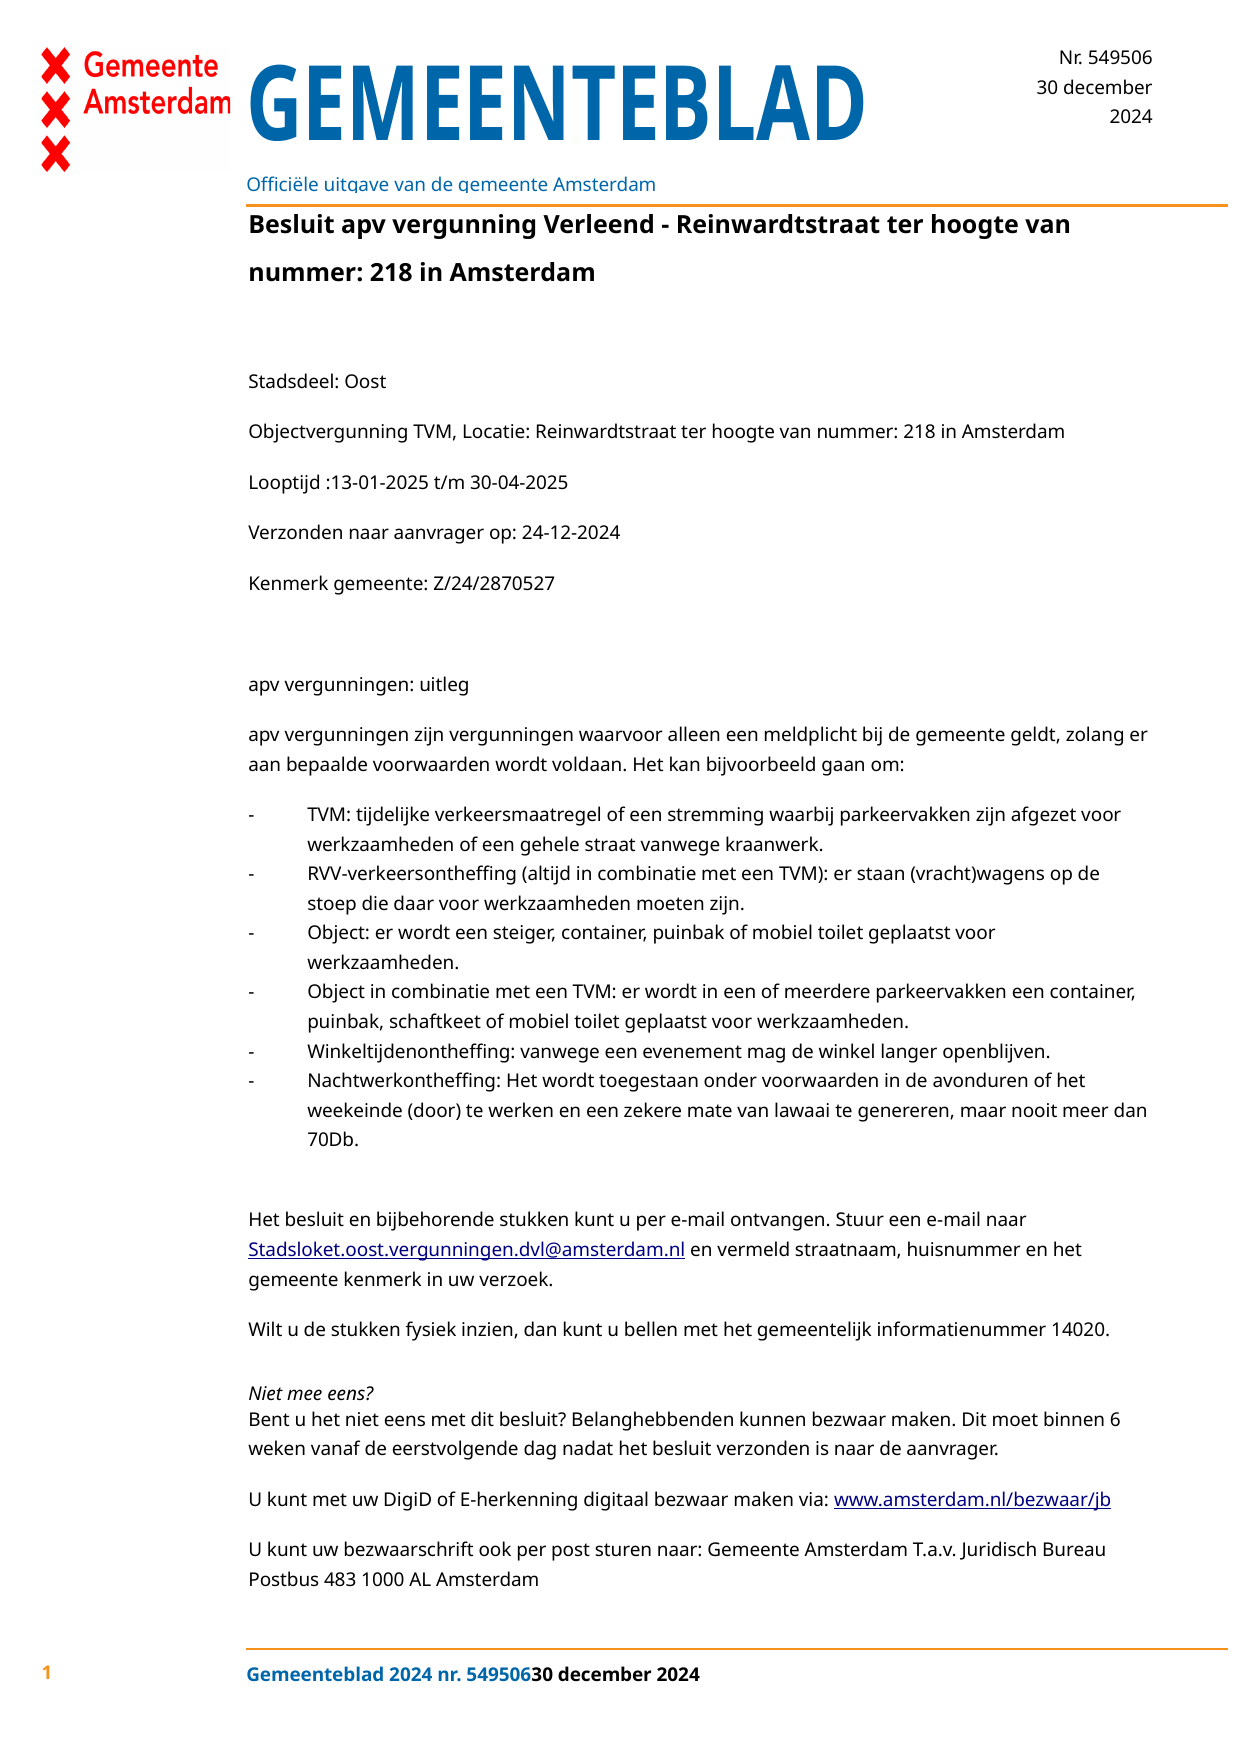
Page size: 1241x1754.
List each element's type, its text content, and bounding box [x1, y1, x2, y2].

list Object in combinatie met een TVM: er wordt in een of meerdere parkeervakken een container, puinbak, schaftkeet of mobiel toilet geplaatst voor werkzaamheden. [248, 979, 1152, 1034]
text U kunt met uw DigiD of E-herkenning digitaal bezwaar maken via: www.amsterdam.nl/bezwaar/jb [248, 1486, 1152, 1512]
text Kenmerk gemeente: Z/24/2870527 [248, 570, 1152, 596]
text Bent u het niet eens met dit besluit? Belanghebbenden kunnen bezwaar maken. Dit moet binnen 6 weken vanaf de eerstvolgende dag nadat het besluit verzonden is naar de aanvrager. [248, 1406, 1152, 1461]
list RVV-verkeersontheffing (altijd in combinatie met een TVM): er staan (vracht)wagens op de stoep die daar voor werkzaamheden moeten zijn. [248, 860, 1152, 916]
text apv vergunningen: uitleg [248, 671, 1152, 697]
text Verzonden naar aanvrager op: 24-12-2024 [248, 519, 1152, 545]
list TVM: tijdelijke verkeersmaatregel of een stremming waarbij parkeervakken zijn afgezet voor werkzaamheden of een gehele straat vanwege kraanwerk. [248, 801, 1152, 857]
picture [41, 47, 231, 172]
text Niet mee eens? [248, 1380, 1152, 1406]
list Nachtwerkontheffing: Het wordt toegestaan onder voorwaarden in de avonduren of het weekeinde (door) te werken en een zekere mate van lawaai te genereren, maar nooit meer dan 70Db. [248, 1067, 1152, 1152]
list Winkeltijdenontheffing: vanwege een evenement mag de winkel langer openblijven. [248, 1038, 1152, 1064]
text Stadsdeel: Oost [248, 368, 1152, 394]
text Besluit apv vergunning Verleend - Reinwardtstraat ter hoogte van nummer: 218 in Amsterdam [248, 207, 1152, 288]
text Wilt u de stukken fysiek inzien, dan kunt u bellen met het gemeentelijk informatienummer 14020. [248, 1316, 1152, 1342]
text U kunt uw bezwaarschrift ook per post sturen naar: Gemeente Amsterdam T.a.v. Juridisch Bureau Postbus 483 1000 AL Amsterdam [248, 1536, 1152, 1592]
text apv vergunningen zijn vergunningen waarvoor alleen een meldplicht bij de gemeente geldt, zolang er aan bepaalde voorwaarden wordt voldaan. Het kan bijvoorbeeld gaan om: [248, 721, 1152, 777]
text Het besluit en bijbehorende stukken kunt u per e-mail ontvangen. Stuur een e-mail naar Stadsloket.oost.vergunningen.dvl@amsterdam.nl en vermeld straatnaam, huisnummer en het gemeente kenmerk in uw verzoek. [248, 1207, 1152, 1292]
text Looptijd :13-01-2025 t/m 30-04-2025 [248, 469, 1152, 495]
text Objectvergunning TVM, Locatie: Reinwardtstraat ter hoogte van nummer: 218 in Amsterdam [248, 419, 1152, 444]
list Object: er wordt een steiger, container, puinbak of mobiel toilet geplaatst voor werkzaamheden. [248, 919, 1152, 975]
